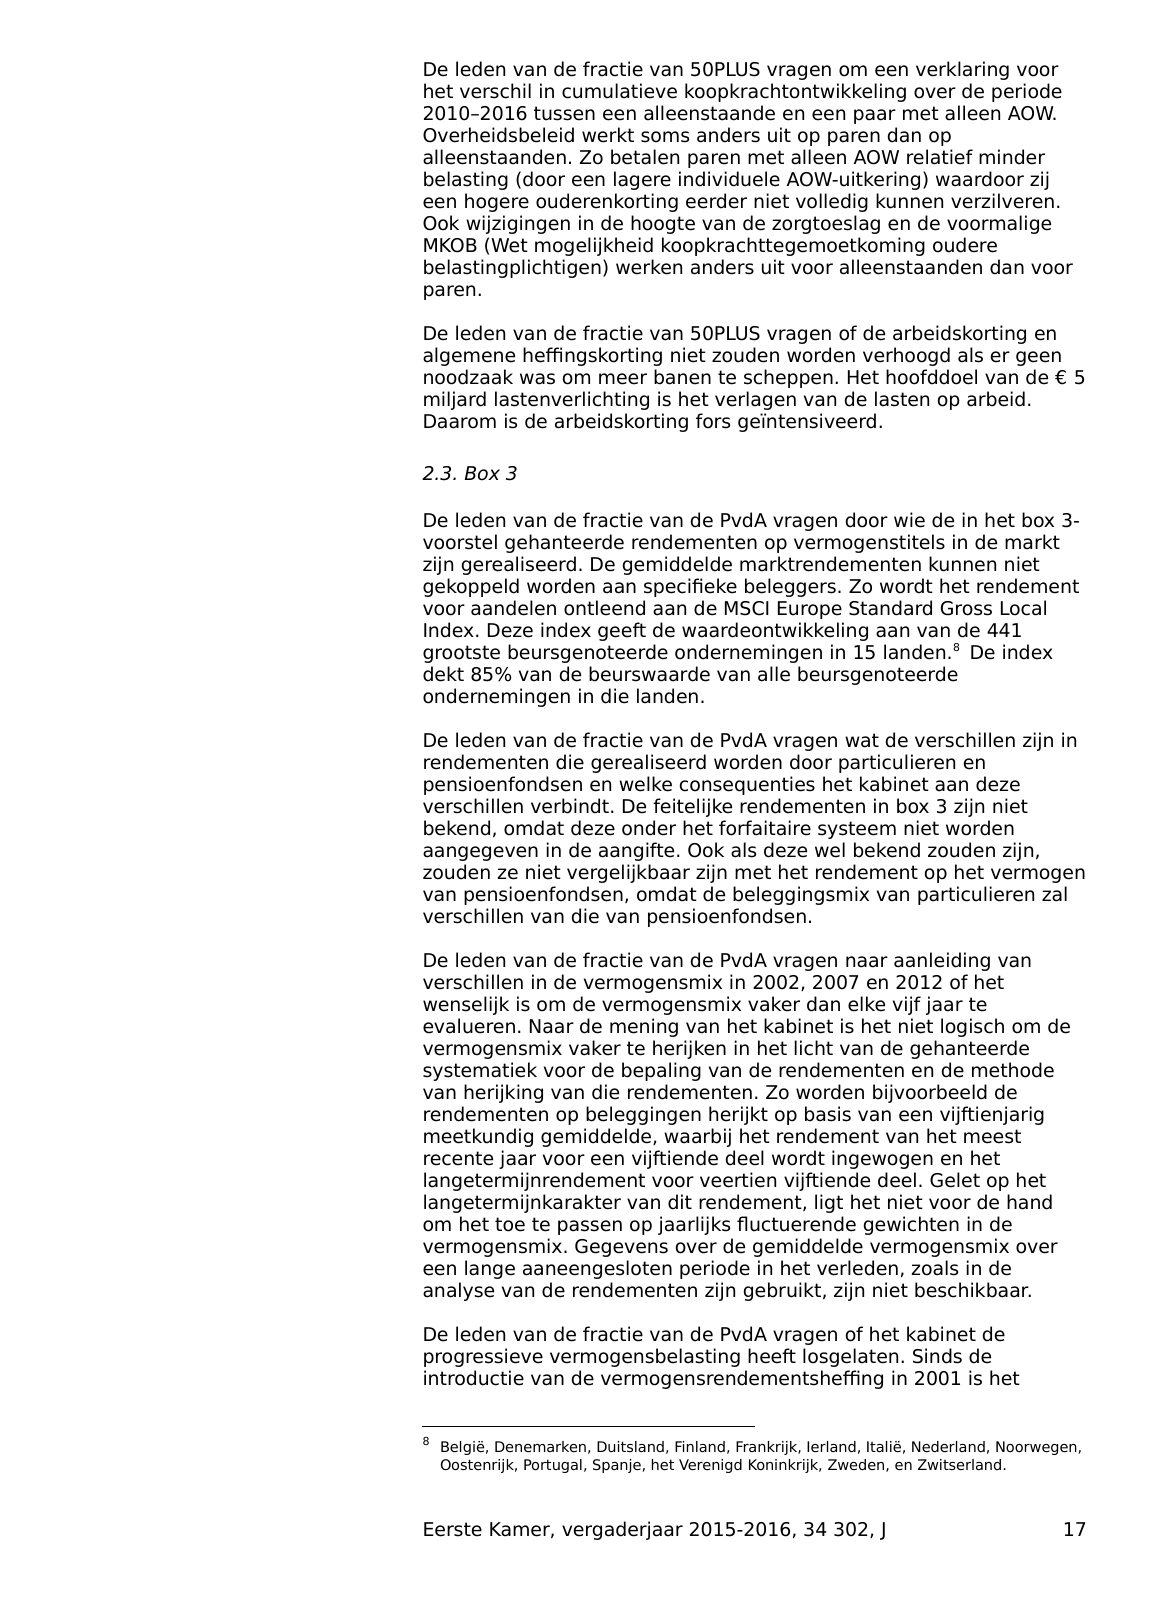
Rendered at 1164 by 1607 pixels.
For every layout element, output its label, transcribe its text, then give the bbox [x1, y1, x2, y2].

text De leden van de fractie van de PvdA vragen naar aanleiding van verschillen in de vermogensmix in 2002, 2007 en 2012 of het wenselijk is om de vermogensmix vaker dan elke vijf jaar te evalueren. Naar de mening van het kabinet is het niet logisch om de vermogensmix vaker te herijken in het licht van de gehanteerde systematiek voor de bepaling van de rendementen en de methode van herijking van die rendementen. Zo worden bijvoorbeeld de rendementen op beleggingen herijkt op basis van een vijftienjarig meetkundig gemiddelde, waarbij het rendement van het meest recente jaar voor een vijftiende deel wordt ingewogen en het langetermijnrendement voor veertien vijftiende deel. Gelet op het langetermijnkarakter van dit rendement, ligt het niet voor de hand om het toe te passen op jaarlijks fluctuerende gewichten in de vermogensmix. Gegevens over de gemiddelde vermogensmix over een lange aaneengesloten periode in het verleden, zoals in de analyse van de rendementen zijn gebruikt, zijn niet beschikbaar. [422, 950, 1087, 1302]
subtitle 2.3. Box 3 [422, 463, 1087, 485]
text België, Denemarken, Duitsland, Finland, Frankrijk, Ierland, Italië, Nederland, Noorwegen, Oostenrijk, Portugal, Spanje, het Verenigd Koninkrijk, Zweden, en Zwitserland. [422, 1435, 1087, 1474]
text De leden van de fractie van 50PLUS vragen of de arbeidskorting en algemene heffingskorting niet zouden worden verhoogd als er geen noodzaak was om meer banen te scheppen. Het hoofddoel van de € 5 miljard lastenverlichting is het verlagen van de lasten op arbeid. Daarom is de arbeidskorting fors geïntensiveerd. [422, 323, 1087, 433]
text De leden van de fractie van de PvdA vragen door wie de in het box 3-voorstel gehanteerde rendementen op vermogenstitels in de markt zijn gerealiseerd. De gemiddelde marktrendementen kunnen niet gekoppeld worden aan specifieke beleggers. Zo wordt het rendement voor aandelen ontleend aan de MSCI Europe Standard Gross Local Index. Deze index geeft de waardeontwikkeling aan van de 441 grootste beursgenoteerde ondernemingen in 15 landen. De index dekt 85% van de beurswaarde van alle beursgenoteerde ondernemingen in die landen. [422, 510, 1087, 708]
text De leden van de fractie van de PvdA vragen wat de verschillen zijn in rendementen die gerealiseerd worden door particulieren en pensioenfondsen en welke consequenties het kabinet aan deze verschillen verbindt. De feitelijke rendementen in box 3 zijn niet bekend, omdat deze onder het forfaitaire systeem niet worden aangegeven in de aangifte. Ook als deze wel bekend zouden zijn, zouden ze niet vergelijkbaar zijn met het rendement op het vermogen van pensioenfondsen, omdat de beleggingsmix van particulieren zal verschillen van die van pensioenfondsen. [422, 730, 1087, 928]
text De leden van de fractie van de PvdA vragen of het kabinet de progressieve vermogensbelasting heeft losgelaten. Sinds de introductie van de vermogensrendementsheffing in 2001 is het [422, 1324, 1087, 1390]
text De leden van de fractie van 50PLUS vragen om een verklaring voor het verschil in cumulatieve koopkrachtontwikkeling over de periode 2010–2016 tussen een alleenstaande en een paar met alleen AOW. Overheidsbeleid werkt soms anders uit op paren dan op alleenstaanden. Zo betalen paren met alleen AOW relatief minder belasting (door een lagere individuele AOW-uitkering) waardoor zij een hogere ouderenkorting eerder niet volledig kunnen verzilveren. Ook wijzigingen in de hoogte van de zorgtoeslag en de voormalige MKOB (Wet mogelijkheid koopkrachttegemoetkoming oudere belastingplichtigen) werken anders uit voor alleenstaanden dan voor paren. [422, 59, 1087, 301]
